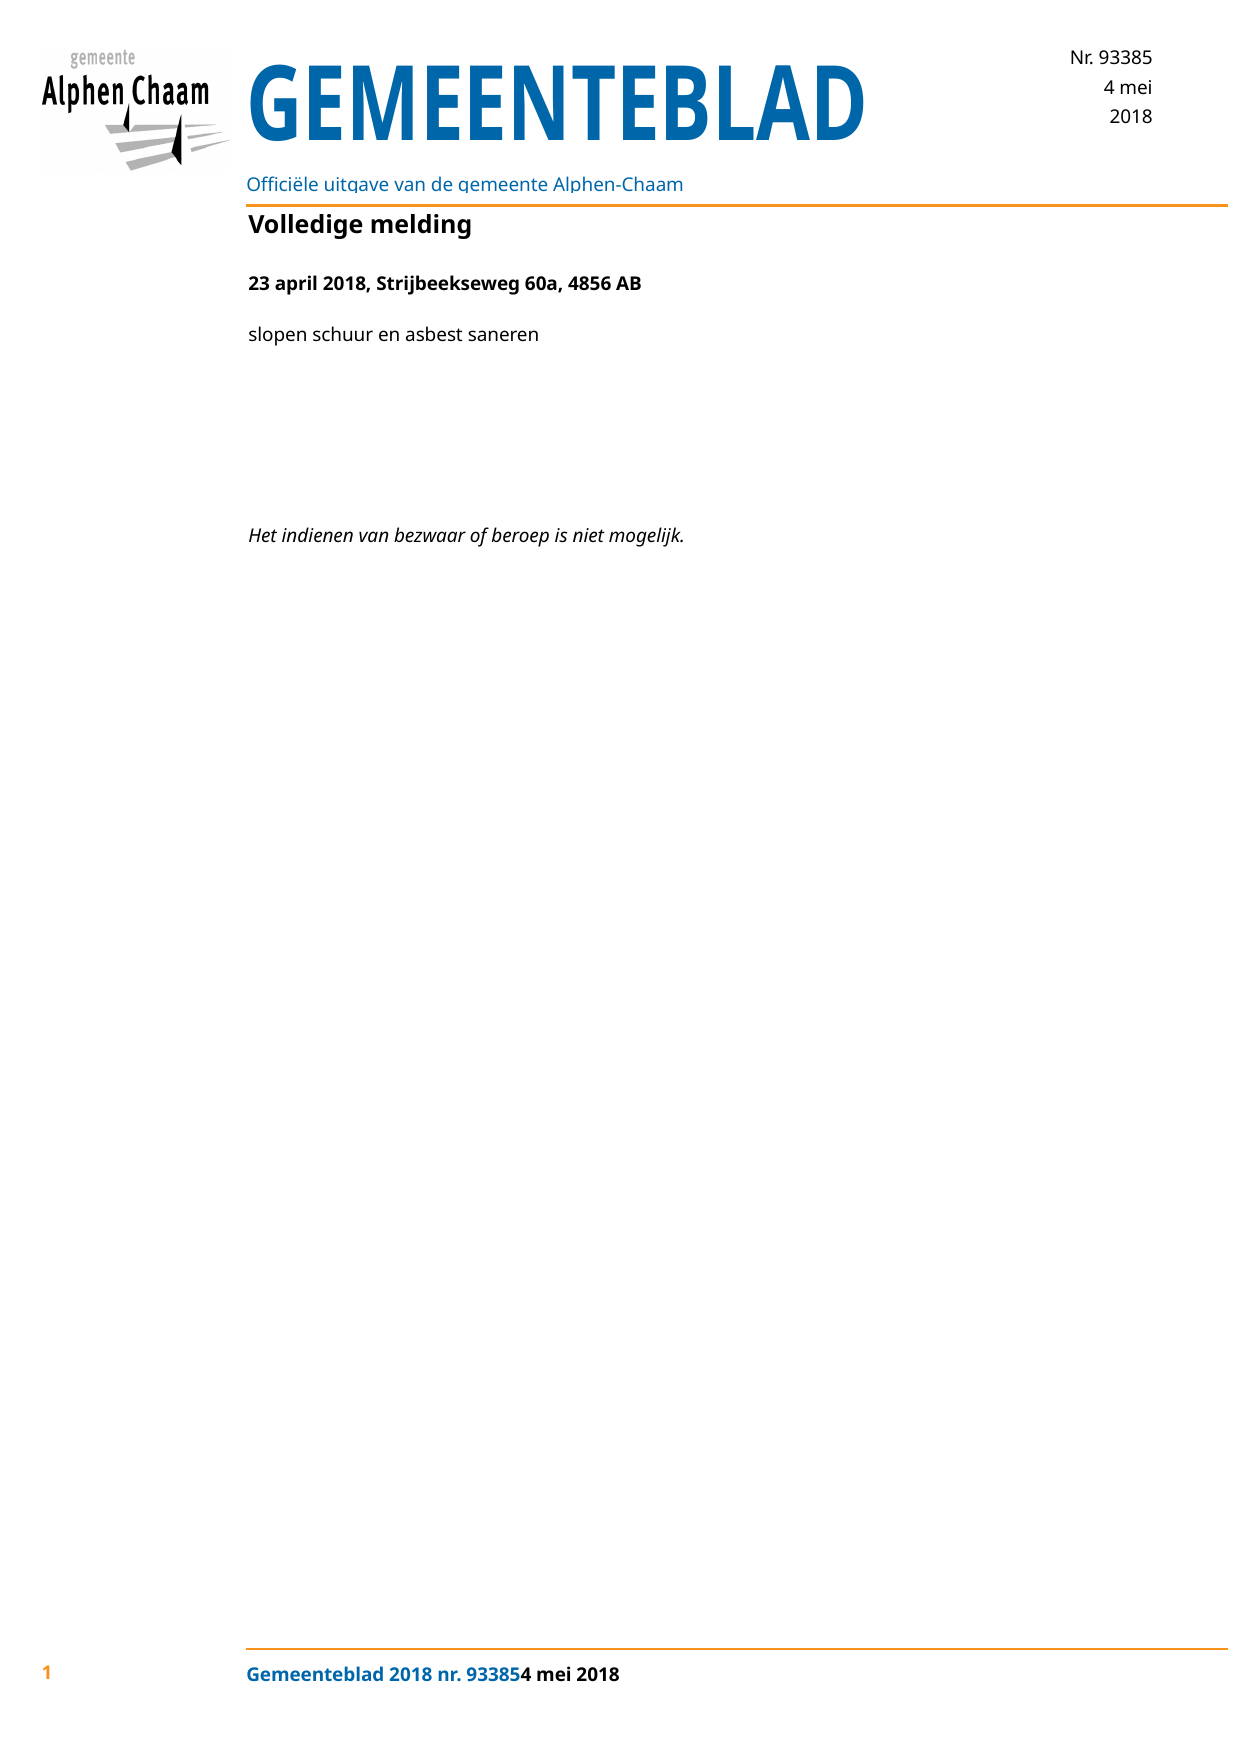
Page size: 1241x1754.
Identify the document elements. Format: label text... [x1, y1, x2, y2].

picture [41, 47, 231, 172]
text 23 april 2018, Strijbeekseweg 60a, 4856 AB [248, 270, 1152, 296]
text slopen schuur en asbest saneren [248, 321, 1152, 346]
text Het indienen van bezwaar of beroep is niet mogelijk. [248, 522, 1152, 548]
text Volledige melding [248, 207, 1152, 241]
